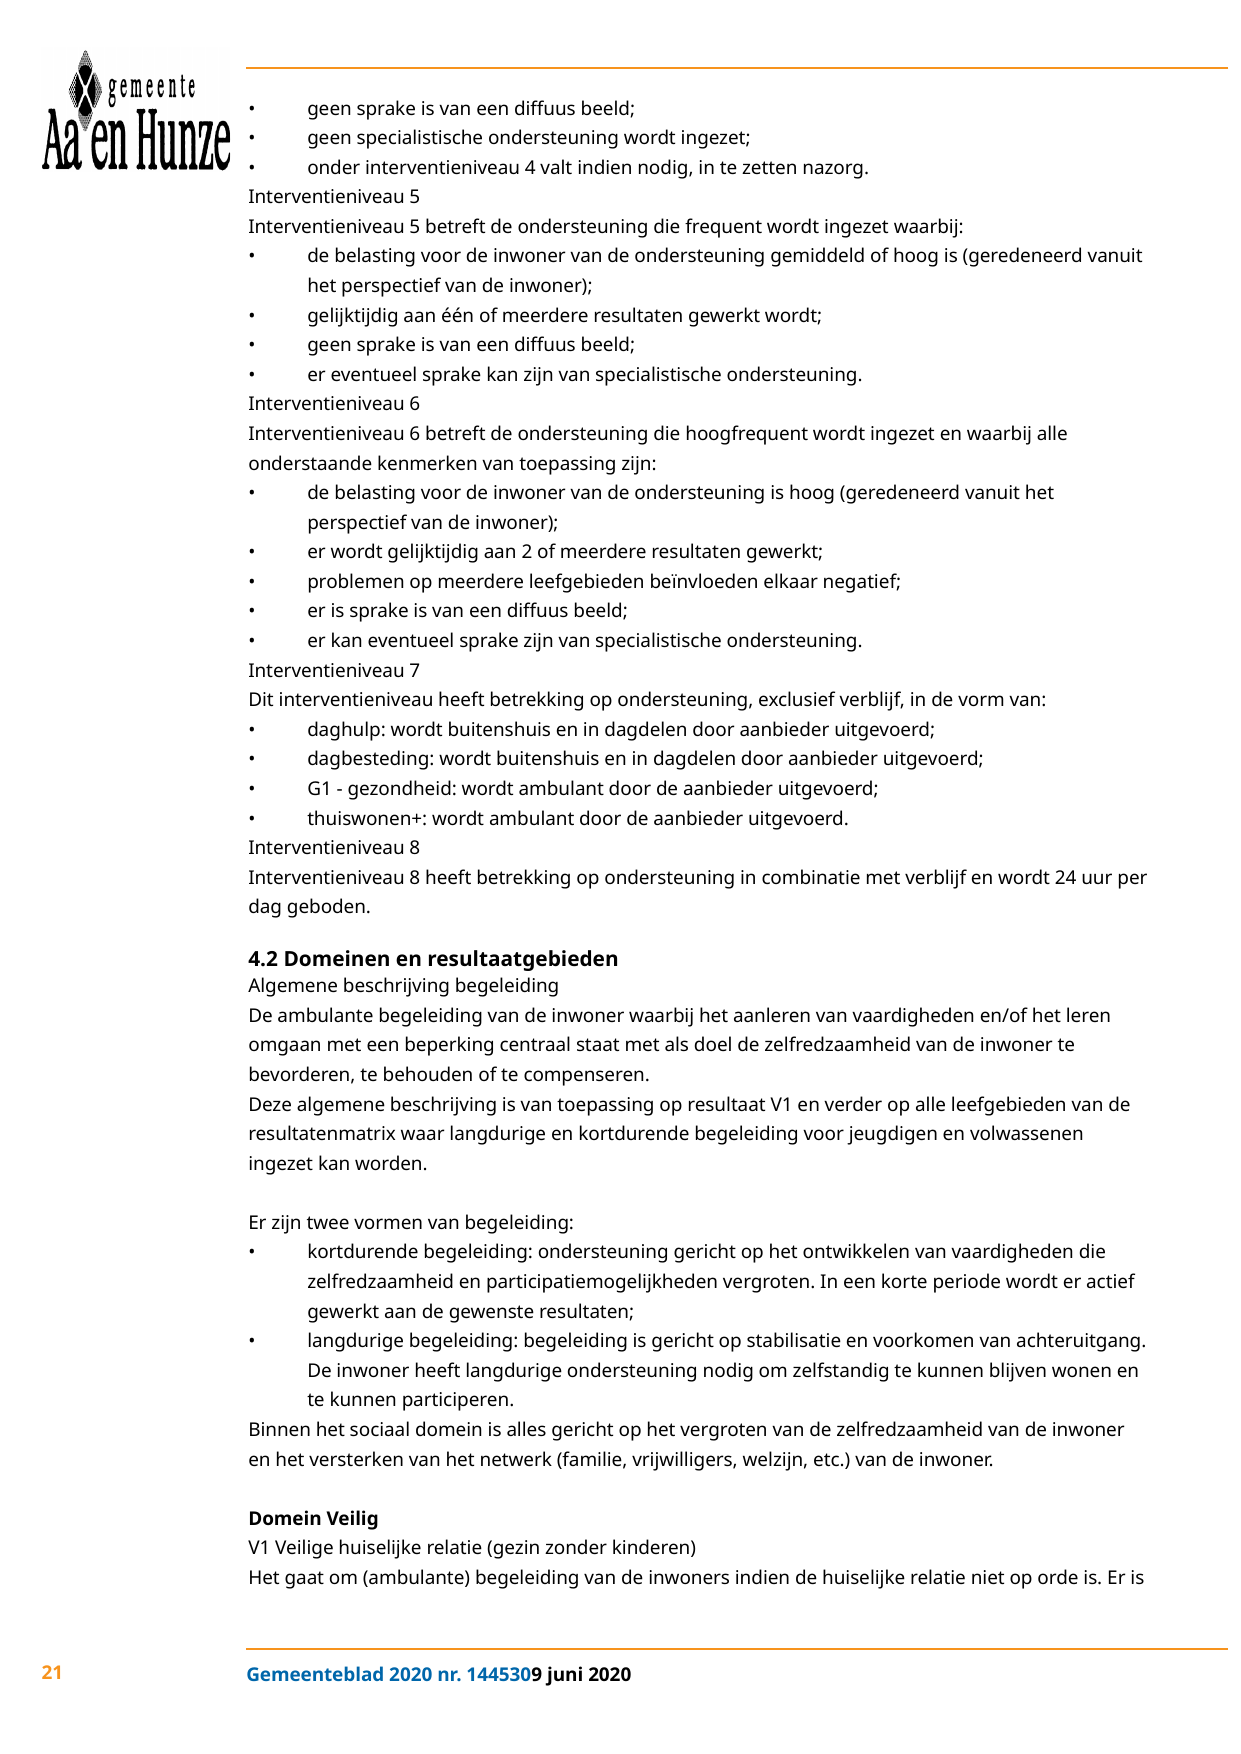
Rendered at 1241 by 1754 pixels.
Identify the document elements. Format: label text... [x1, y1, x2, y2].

text Domein Veilig [248, 1505, 1152, 1531]
list geen sprake is van een diffuus beeld; [248, 95, 1152, 121]
text De ambulante begeleiding van de inwoner waarbij het aanleren van vaardigheden en/of het leren omgaan met een beperking centraal staat met als doel de zelfredzaamheid van de inwoner te bevorderen, te behouden of te compenseren. [248, 1002, 1152, 1087]
text Interventieniveau 7 [248, 657, 1152, 683]
list gelijktijdig aan één of meerdere resultaten gewerkt wordt; [248, 302, 1152, 328]
list geen specialistische ondersteuning wordt ingezet; [248, 124, 1152, 150]
list geen sprake is van een diffuus beeld; [248, 331, 1152, 357]
list problemen op meerdere leefgebieden beïnvloeden elkaar negatief; [248, 568, 1152, 594]
text Algemene beschrijving begeleiding [248, 972, 1152, 998]
list G1 - gezondheid: wordt ambulant door de aanbieder uitgevoerd; [248, 775, 1152, 801]
text Binnen het sociaal domein is alles gericht op het vergroten van de zelfredzaamheid van de inwoner en het versterken van het netwerk (familie, vrijwilligers, welzijn, etc.) van de inwoner. [248, 1416, 1152, 1471]
list de belasting voor de inwoner van de ondersteuning gemiddeld of hoog is (geredeneerd vanuit het perspectief van de inwoner); [248, 243, 1152, 298]
text Het gaat om (ambulante) begeleiding van de inwoners indien de huiselijke relatie niet op orde is. Er is [248, 1564, 1152, 1590]
text Deze algemene beschrijving is van toepassing op resultaat V1 en verder op alle leefgebieden van de resultatenmatrix waar langdurige en kortdurende begeleiding voor jeugdigen en volwassenen ingezet kan worden. [248, 1091, 1152, 1176]
text Interventieniveau 6 betreft de ondersteuning die hoogfrequent wordt ingezet en waarbij alle onderstaande kenmerken van toepassing zijn: [248, 420, 1152, 476]
list daghulp: wordt buitenshuis en in dagdelen door aanbieder uitgevoerd; [248, 716, 1152, 742]
list kortdurende begeleiding: ondersteuning gericht op het ontwikkelen van vaardigheden die zelfredzaamheid en participatiemogelijkheden vergroten. In een korte periode wordt er actief gewerkt aan de gewenste resultaten; [248, 1239, 1152, 1323]
picture [41, 47, 231, 172]
text Dit interventieniveau heeft betrekking op ondersteuning, exclusief verblijf, in de vorm van: [248, 686, 1152, 712]
list de belasting voor de inwoner van de ondersteuning is hoog (geredeneerd vanuit het perspectief van de inwoner); [248, 479, 1152, 535]
text Interventieniveau 6 [248, 391, 1152, 416]
list onder interventieniveau 4 valt indien nodig, in te zetten nazorg. [248, 154, 1152, 180]
list dagbesteding: wordt buitenshuis en in dagdelen door aanbieder uitgevoerd; [248, 746, 1152, 771]
text Interventieniveau 8 heeft betrekking op ondersteuning in combinatie met verblijf en wordt 24 uur per dag geboden. [248, 864, 1152, 919]
list er is sprake is van een diffuus beeld; [248, 598, 1152, 623]
list langdurige begeleiding: begeleiding is gericht op stabilisatie en voorkomen van achteruitgang. De inwoner heeft langdurige ondersteuning nodig om zelfstandig te kunnen blijven wonen en te kunnen participeren. [248, 1327, 1152, 1412]
list thuiswonen+: wordt ambulant door de aanbieder uitgevoerd. [248, 805, 1152, 831]
text V1 Veilige huiselijke relatie (gezin zonder kinderen) [248, 1534, 1152, 1560]
text Er zijn twee vormen van begeleiding: [248, 1209, 1152, 1235]
list er kan eventueel sprake zijn van specialistische ondersteuning. [248, 627, 1152, 653]
text Interventieniveau 8 [248, 834, 1152, 860]
text Interventieniveau 5 [248, 183, 1152, 209]
list er wordt gelijktijdig aan 2 of meerdere resultaten gewerkt; [248, 538, 1152, 564]
text 4.2 Domeinen en resultaatgebieden [248, 944, 1152, 972]
list er eventueel sprake kan zijn van specialistische ondersteuning. [248, 361, 1152, 387]
text Interventieniveau 5 betreft de ondersteuning die frequent wordt ingezet waarbij: [248, 213, 1152, 239]
